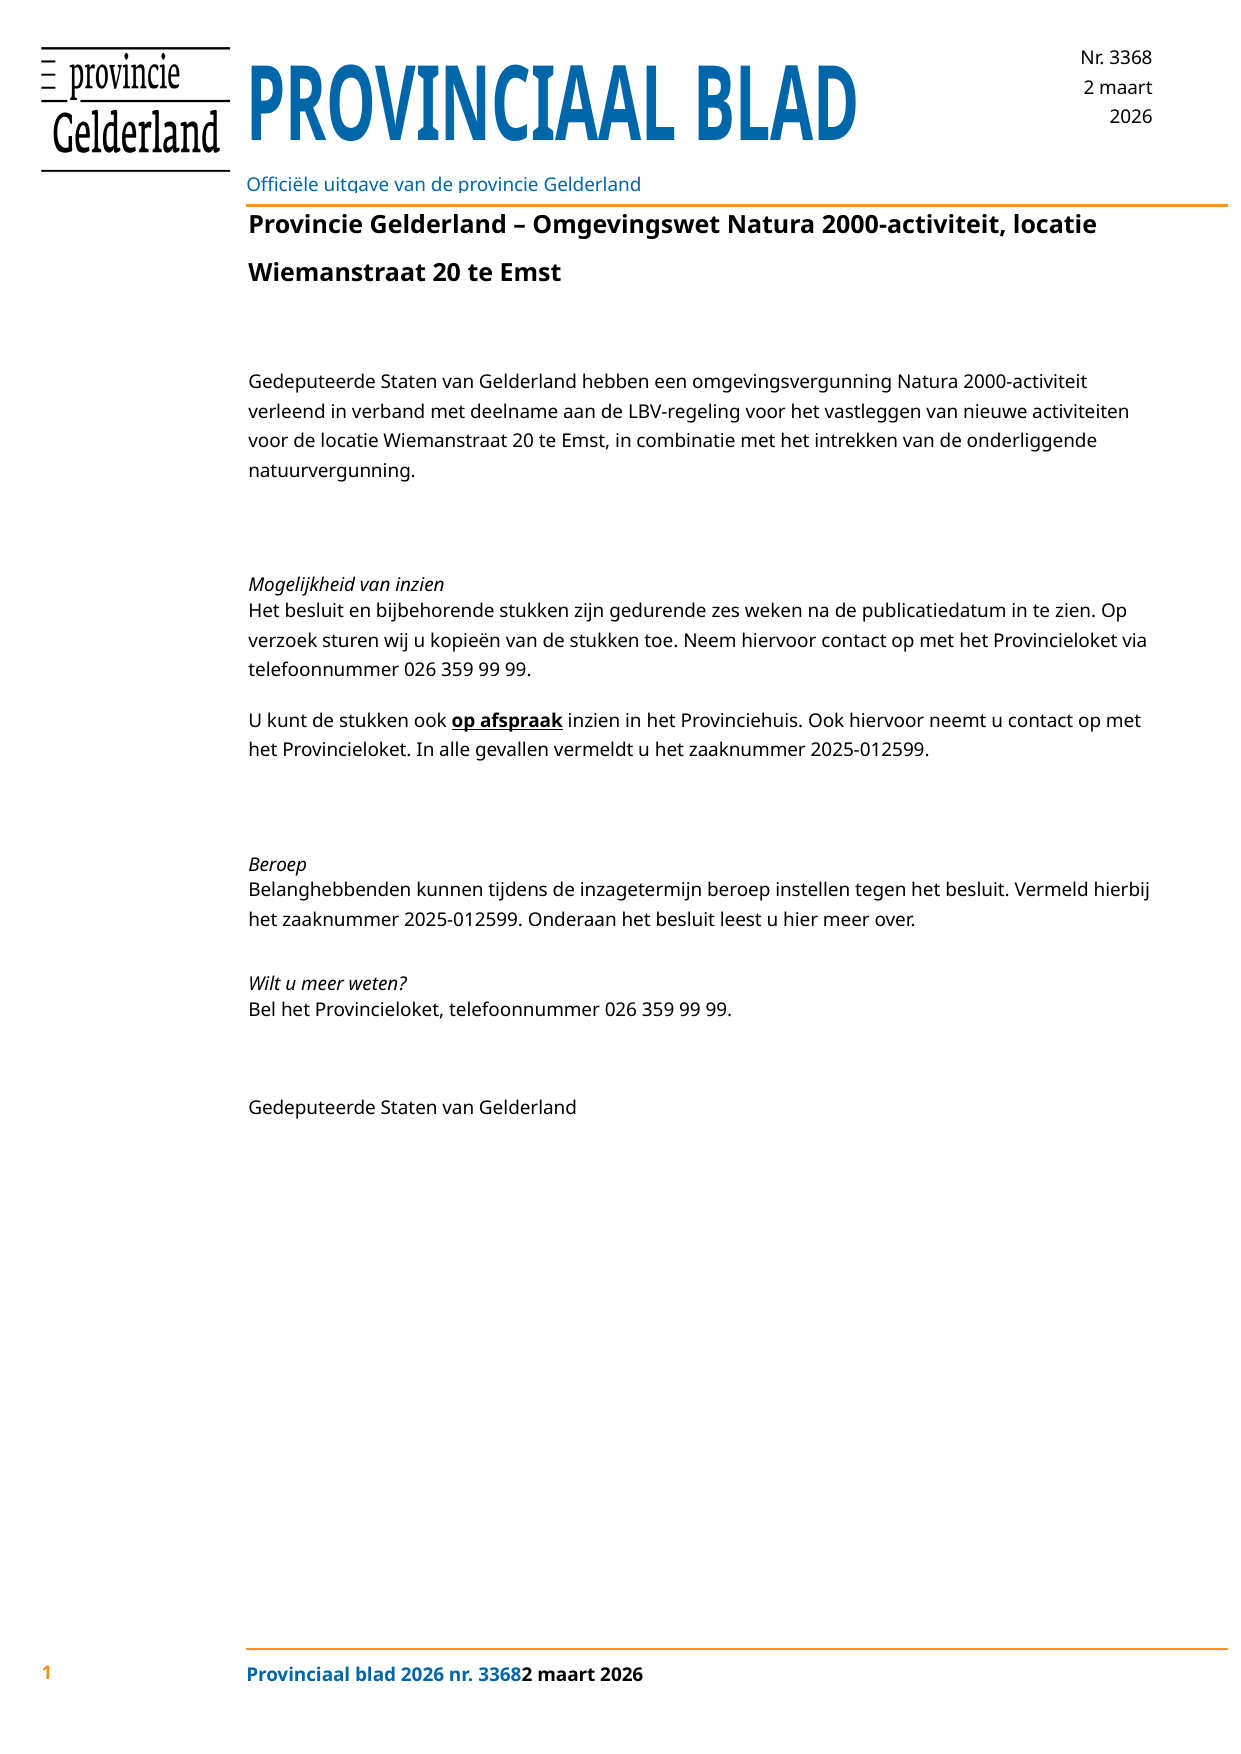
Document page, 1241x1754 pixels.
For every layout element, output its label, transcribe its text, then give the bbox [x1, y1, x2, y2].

text U kunt de stukken ook op afspraak inzien in het Provinciehuis. Ook hiervoor neemt u contact op met het Provincieloket. In alle gevallen vermeldt u het zaaknummer 2025-012599. [248, 707, 1152, 762]
text Wilt u meer weten? [248, 970, 1152, 996]
text Gedeputeerde Staten van Gelderland [248, 1094, 1152, 1120]
text Het besluit en bijbehorende stukken zijn gedurende zes weken na de publicatiedatum in te zien. Op verzoek sturen wij u kopieën van de stukken toe. Neem hiervoor contact op met het Provincieloket via telefoonnummer 026 359 99 99. [248, 597, 1152, 682]
picture [41, 47, 231, 172]
text Bel het Provincieloket, telefoonnummer 026 359 99 99. [248, 996, 1152, 1021]
text Beroep [248, 851, 1152, 876]
text Gedeputeerde Staten van Gelderland hebben een omgevingsvergunning Natura 2000-activiteit verleend in verband met deelname aan de LBV-regeling voor het vastleggen van nieuwe activiteiten voor de locatie Wiemanstraat 20 te Emst, in combinatie met het intrekken van de onderliggende natuurvergunning. [248, 368, 1152, 483]
text Provincie Gelderland – Omgevingswet Natura 2000-activiteit, locatie Wiemanstraat 20 te Emst [248, 207, 1152, 288]
text Belanghebbenden kunnen tijdens de inzagetermijn beroep instellen tegen het besluit. Vermeld hierbij het zaaknummer 2025-012599. Onderaan het besluit leest u hier meer over. [248, 876, 1152, 932]
text Mogelijkheid van inzien [248, 571, 1152, 597]
